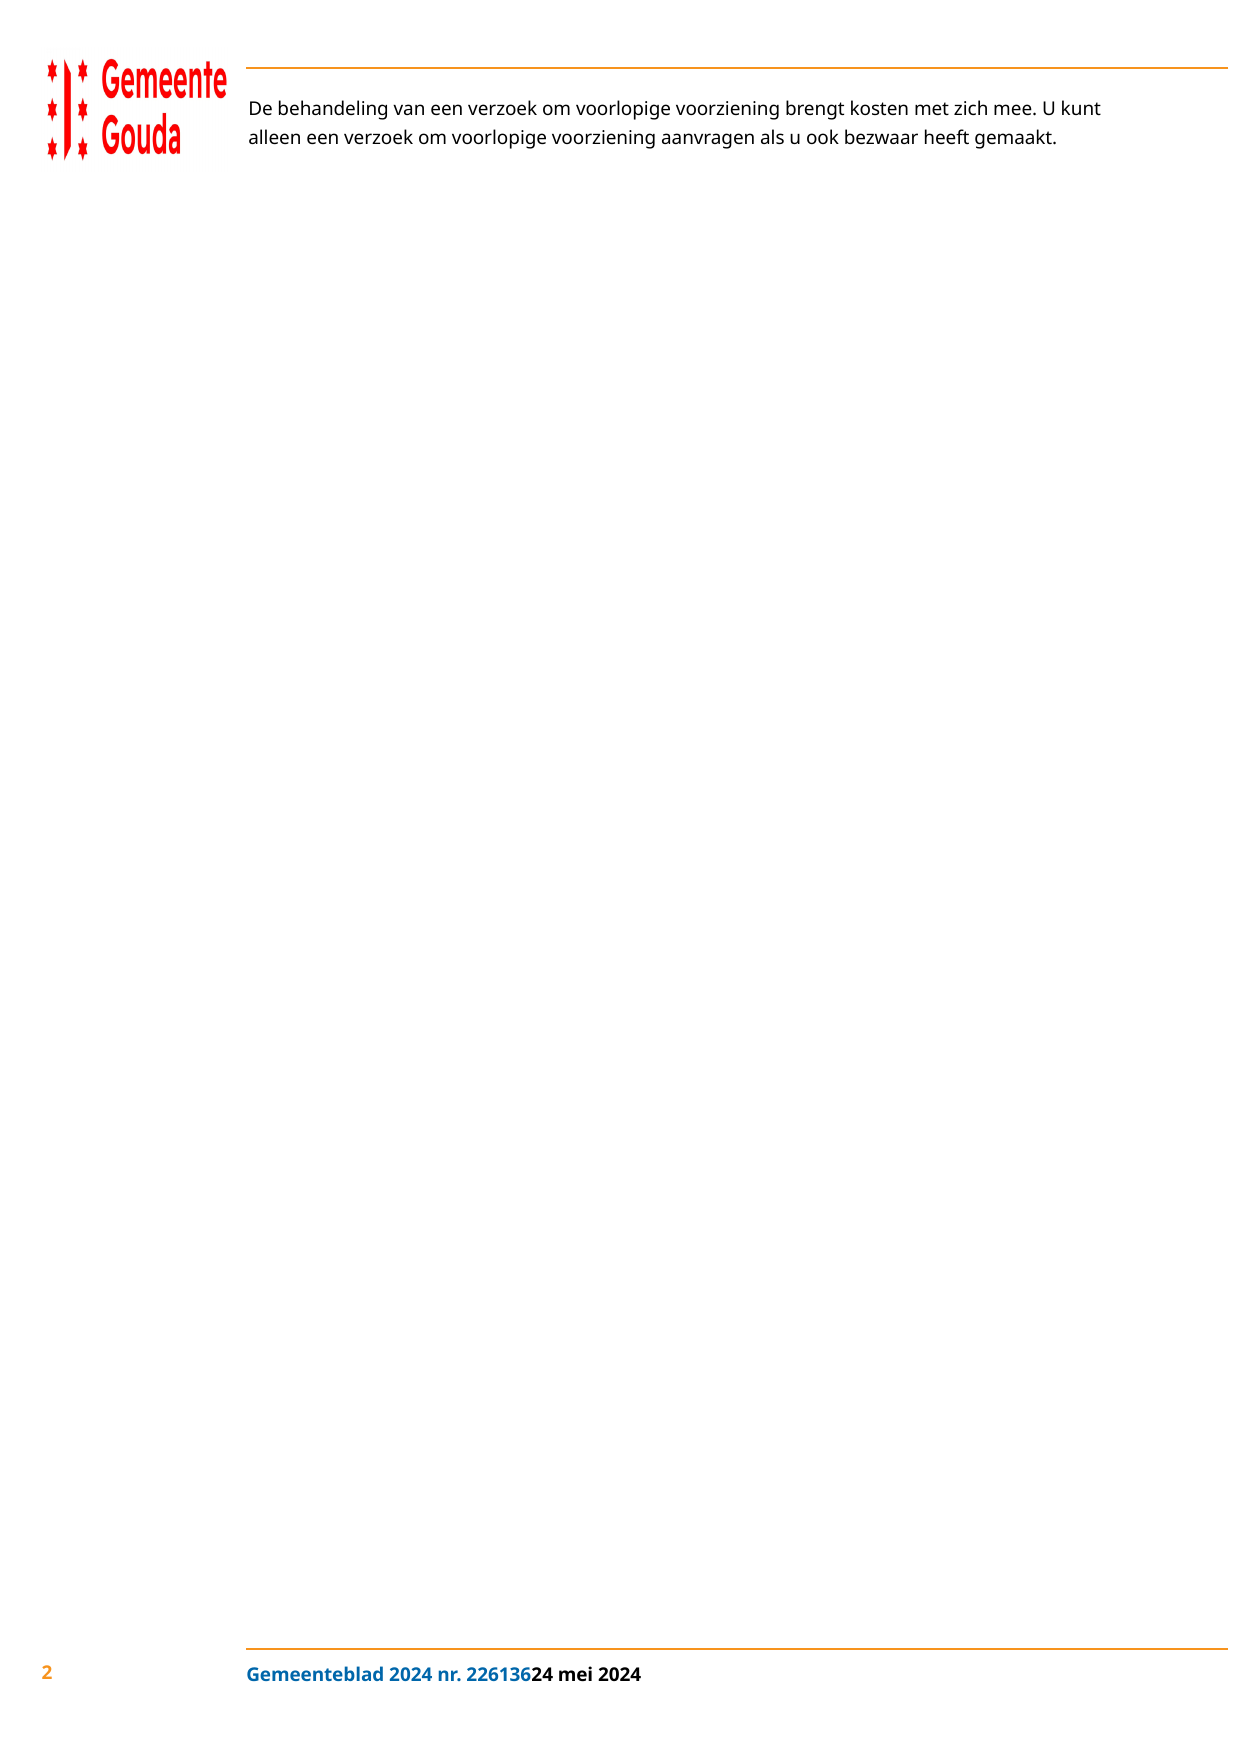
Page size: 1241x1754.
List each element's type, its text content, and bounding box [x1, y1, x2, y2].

picture [41, 47, 231, 172]
text De behandeling van een verzoek om voorlopige voorziening brengt kosten met zich mee. U kunt alleen een verzoek om voorlopige voorziening aanvragen als u ook bezwaar heeft gemaakt. [248, 95, 1152, 150]
